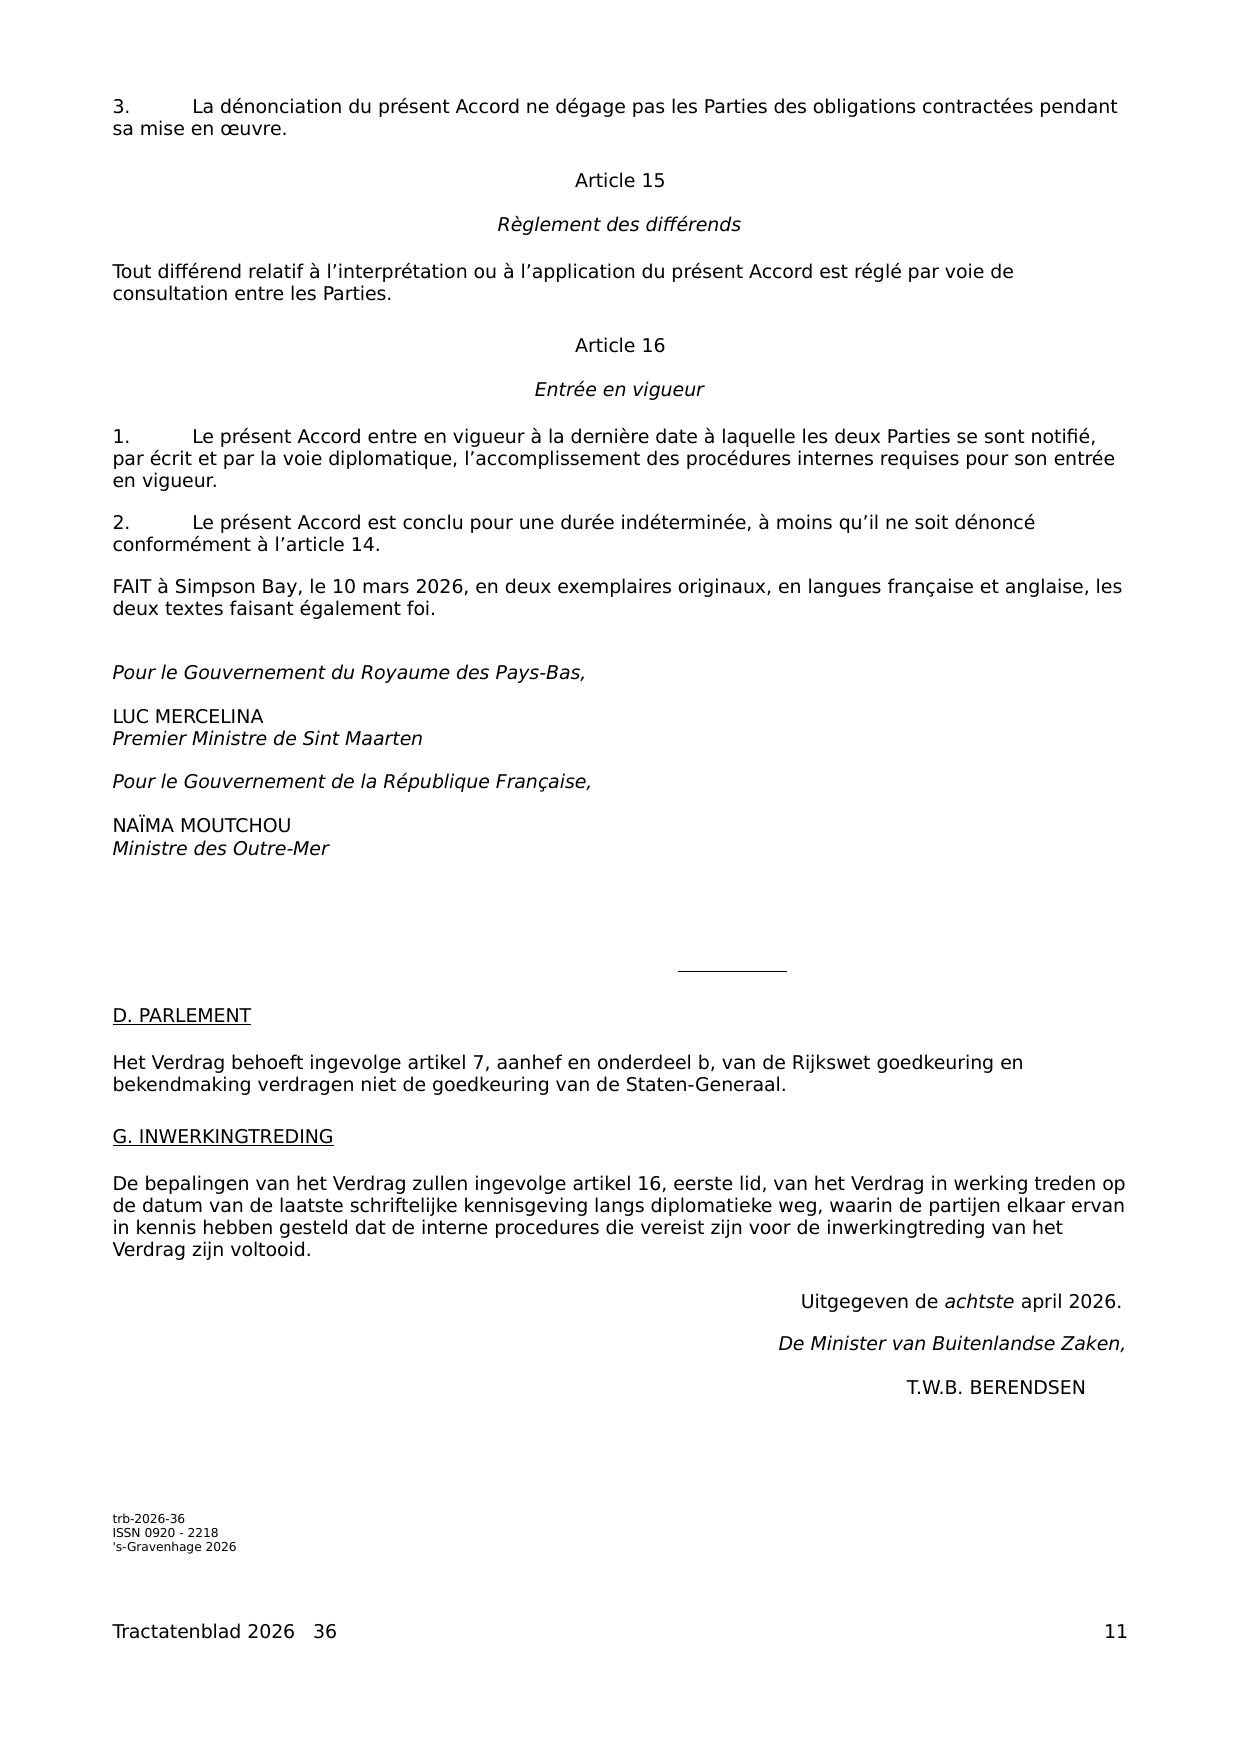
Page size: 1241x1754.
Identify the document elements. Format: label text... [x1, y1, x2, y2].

text 1. Le présent Accord entre en vigueur à la dernière date à laquelle les deux Parties se sont notifié, par écrit et par la voie diplomatique, l’accomplissement des procédures internes requises pour son entrée en vigueur. [112, 426, 1128, 492]
text 's-Gravenhage 2026 [112, 1540, 346, 1554]
text Uitgegeven de achtste april 2026. [112, 1291, 1128, 1313]
text Ministre des Outre-Mer [112, 837, 1128, 903]
text Pour le Gouvernement du Royaume des Pays-Bas, [112, 662, 1128, 706]
text Pour le Gouvernement de la République Française, [112, 771, 1128, 793]
text Tout différend relatif à l’interprétation ou à l’application du présent Accord est réglé par voie de consultation entre les Parties. [112, 261, 1128, 305]
text FAIT à Simpson Bay, le 10 mars 2026, en deux exemplaires originaux, en langues française et anglaise, les deux textes faisant également foi. [112, 576, 1128, 619]
text LUC MERCELINA [112, 706, 1128, 727]
text De bepalingen van het Verdrag zullen ingevolge artikel 16, eerste lid, van het Verdrag in werking treden op de datum van de laatste schriftelijke kennisgeving langs diplomatieke weg, waarin de partijen elkaar ervan in kennis hebben gesteld dat de interne procedures die vereist zijn voor de inwerkingtreding van het Verdrag zijn voltooid. [112, 1173, 1128, 1261]
text NAÏMA MOUTCHOU [112, 815, 1128, 837]
text De Minister van Buitenlandse Zaken, T.W.B. BERENDSEN [112, 1333, 1128, 1399]
text ISSN 0920 - 2218 [112, 1526, 346, 1540]
text 2. Le présent Accord est conclu pour une durée indéterminée, à moins qu’il ne soit dénoncé conformément à l’article 14. [112, 512, 1128, 556]
subtitle Article 15 Règlement des différends [112, 170, 1128, 236]
text 3. La dénonciation du présent Accord ne dégage pas les Parties des obligations contractées pendant sa mise en œuvre. [112, 96, 1128, 140]
text trb-2026-36 [112, 1512, 346, 1526]
subtitle Article 16 Entrée en vigueur [112, 335, 1128, 401]
subtitle G. INWERKINGTREDING [112, 1126, 1128, 1148]
subtitle D. PARLEMENT [112, 1005, 1128, 1027]
text Premier Ministre de Sint Maarten [112, 727, 1128, 771]
text Het Verdrag behoeft ingevolge artikel 7, aanhef en onderdeel b, van de Rijkswet goedkeuring en bekendmaking verdragen niet de goedkeuring van de Staten-Generaal. [112, 1052, 1128, 1096]
